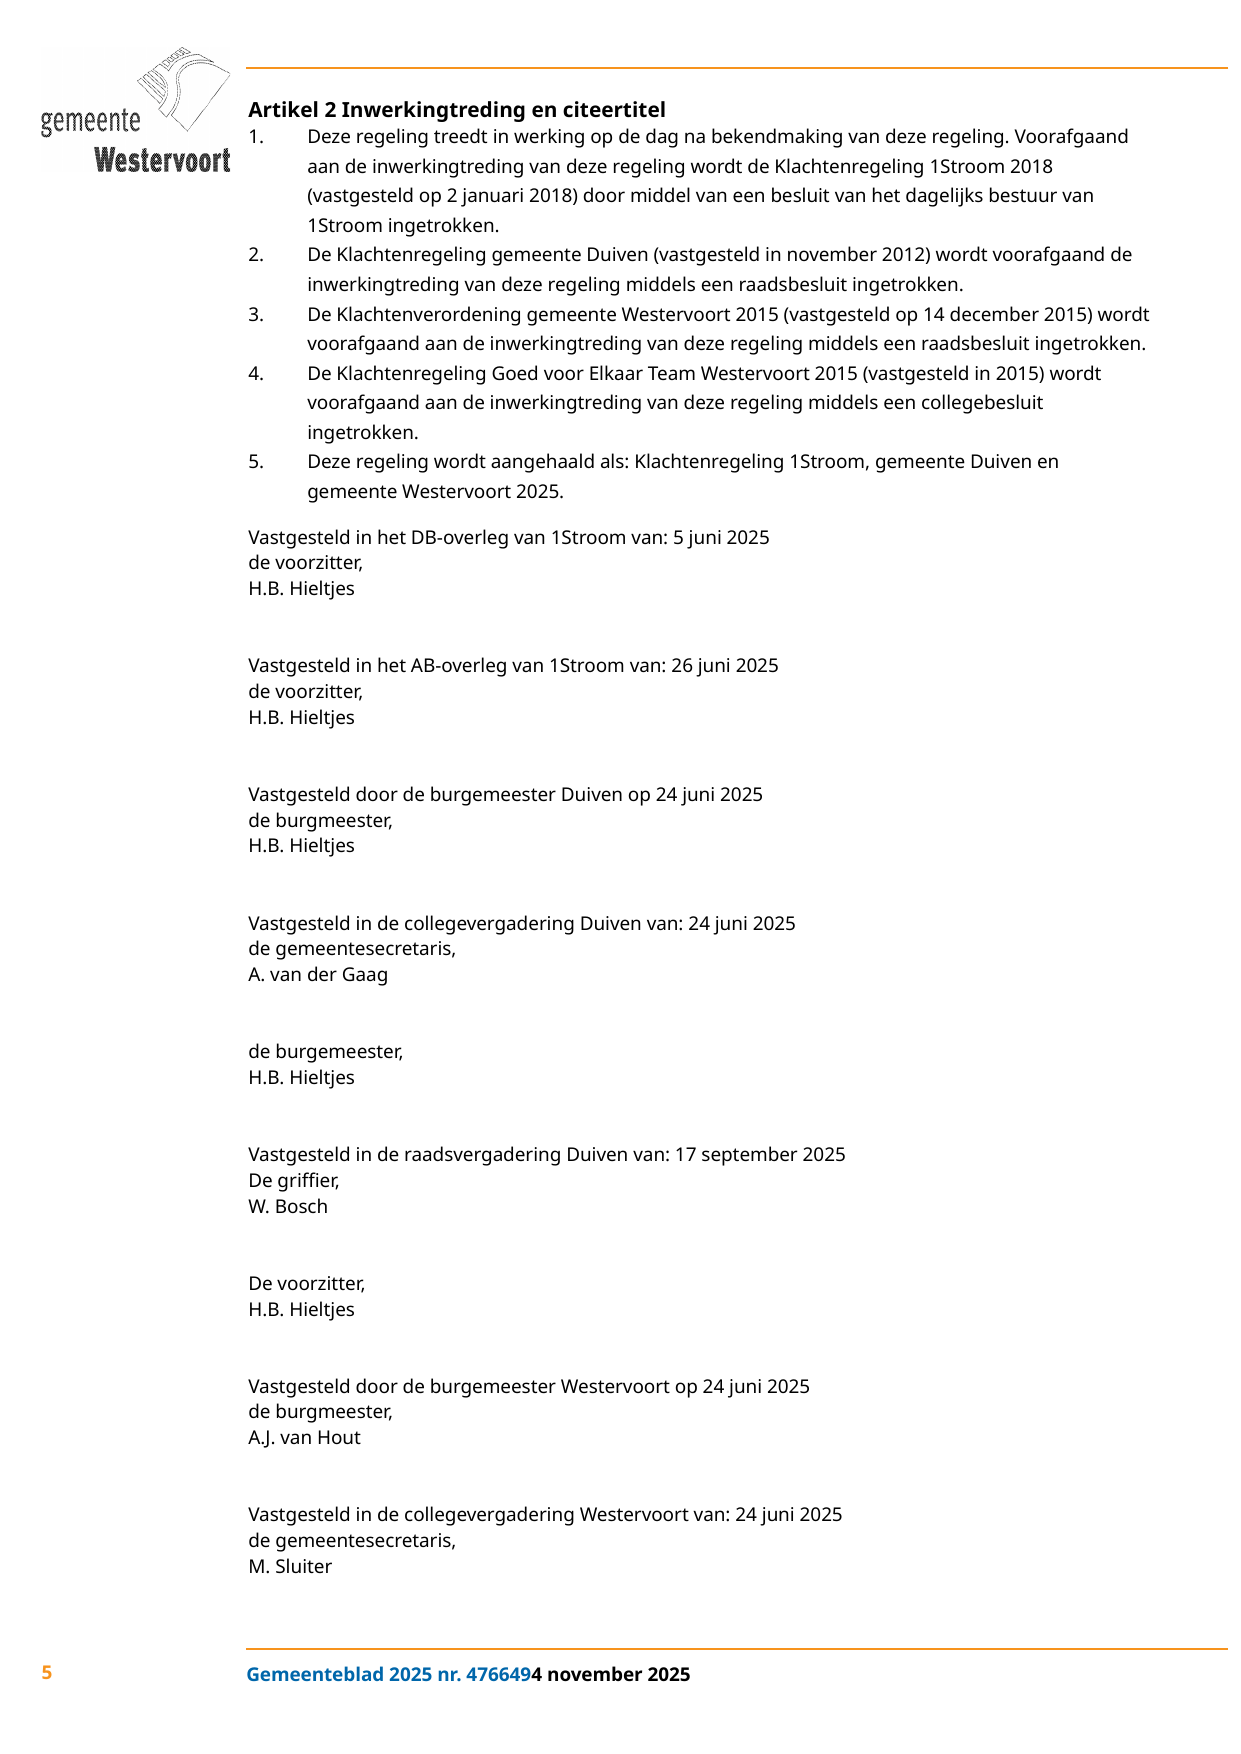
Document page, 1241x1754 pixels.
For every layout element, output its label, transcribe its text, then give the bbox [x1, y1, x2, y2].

text H.B. Hieltjes [248, 1296, 1152, 1321]
text Vastgesteld in de collegevergadering Westervoort van: 24 juni 2025 [248, 1502, 1152, 1527]
picture [41, 47, 231, 172]
text H.B. Hieltjes [248, 833, 1152, 858]
text A.J. van Hout [248, 1424, 1152, 1450]
text de voorzitter, [248, 549, 1152, 575]
text de burgmeester, [248, 807, 1152, 833]
text Vastgesteld in de collegevergadering Duiven van: 24 juni 2025 [248, 910, 1152, 936]
text H.B. Hieltjes [248, 575, 1152, 601]
text De voorzitter, [248, 1270, 1152, 1296]
text M. Sluiter [248, 1553, 1152, 1579]
list Deze regeling wordt aangehaald als: Klachtenregeling 1Stroom, gemeente Duiven en gemeente Westervoort 2025. [248, 449, 1152, 504]
text Vastgesteld door de burgemeester Westervoort op 24 juni 2025 [248, 1373, 1152, 1399]
list De Klachtenregeling gemeente Duiven (vastgesteld in november 2012) wordt voorafgaand de inwerkingtreding van deze regeling middels een raadsbesluit ingetrokken. [248, 242, 1152, 297]
text De griffier, [248, 1167, 1152, 1193]
text Vastgesteld in het DB-overleg van 1Stroom van: 5 juni 2025 [248, 524, 1152, 549]
text Vastgesteld door de burgemeester Duiven op 24 juni 2025 [248, 781, 1152, 807]
text de voorzitter, [248, 678, 1152, 704]
text Vastgesteld in de raadsvergadering Duiven van: 17 september 2025 [248, 1141, 1152, 1167]
text A. van der Gaag [248, 961, 1152, 987]
text Vastgesteld in het AB-overleg van 1Stroom van: 26 juni 2025 [248, 652, 1152, 678]
list De Klachtenverordening gemeente Westervoort 2015 (vastgesteld op 14 december 2015) wordt voorafgaand aan de inwerkingtreding van deze regeling middels een raadsbesluit ingetrokken. [248, 301, 1152, 356]
text H.B. Hieltjes [248, 704, 1152, 730]
text de burgmeester, [248, 1399, 1152, 1424]
text de gemeentesecretaris, [248, 936, 1152, 961]
list Deze regeling treedt in werking op de dag na bekendmaking van deze regeling. Voorafgaand aan de inwerkingtreding van deze regeling wordt de Klachtenregeling 1Stroom 2018 (vastgesteld op 2 januari 2018) door middel van een besluit van het dagelijks bestuur van 1Stroom ingetrokken. [248, 123, 1152, 238]
text de gemeentesecretaris, [248, 1527, 1152, 1553]
text de burgemeester, [248, 1038, 1152, 1064]
list De Klachtenregeling Goed voor Elkaar Team Westervoort 2015 (vastgesteld in 2015) wordt voorafgaand aan de inwerkingtreding van deze regeling middels een collegebesluit ingetrokken. [248, 360, 1152, 445]
text W. Bosch [248, 1193, 1152, 1218]
text Artikel 2 Inwerkingtreding en citeertitel [248, 95, 1152, 123]
text H.B. Hieltjes [248, 1064, 1152, 1090]
